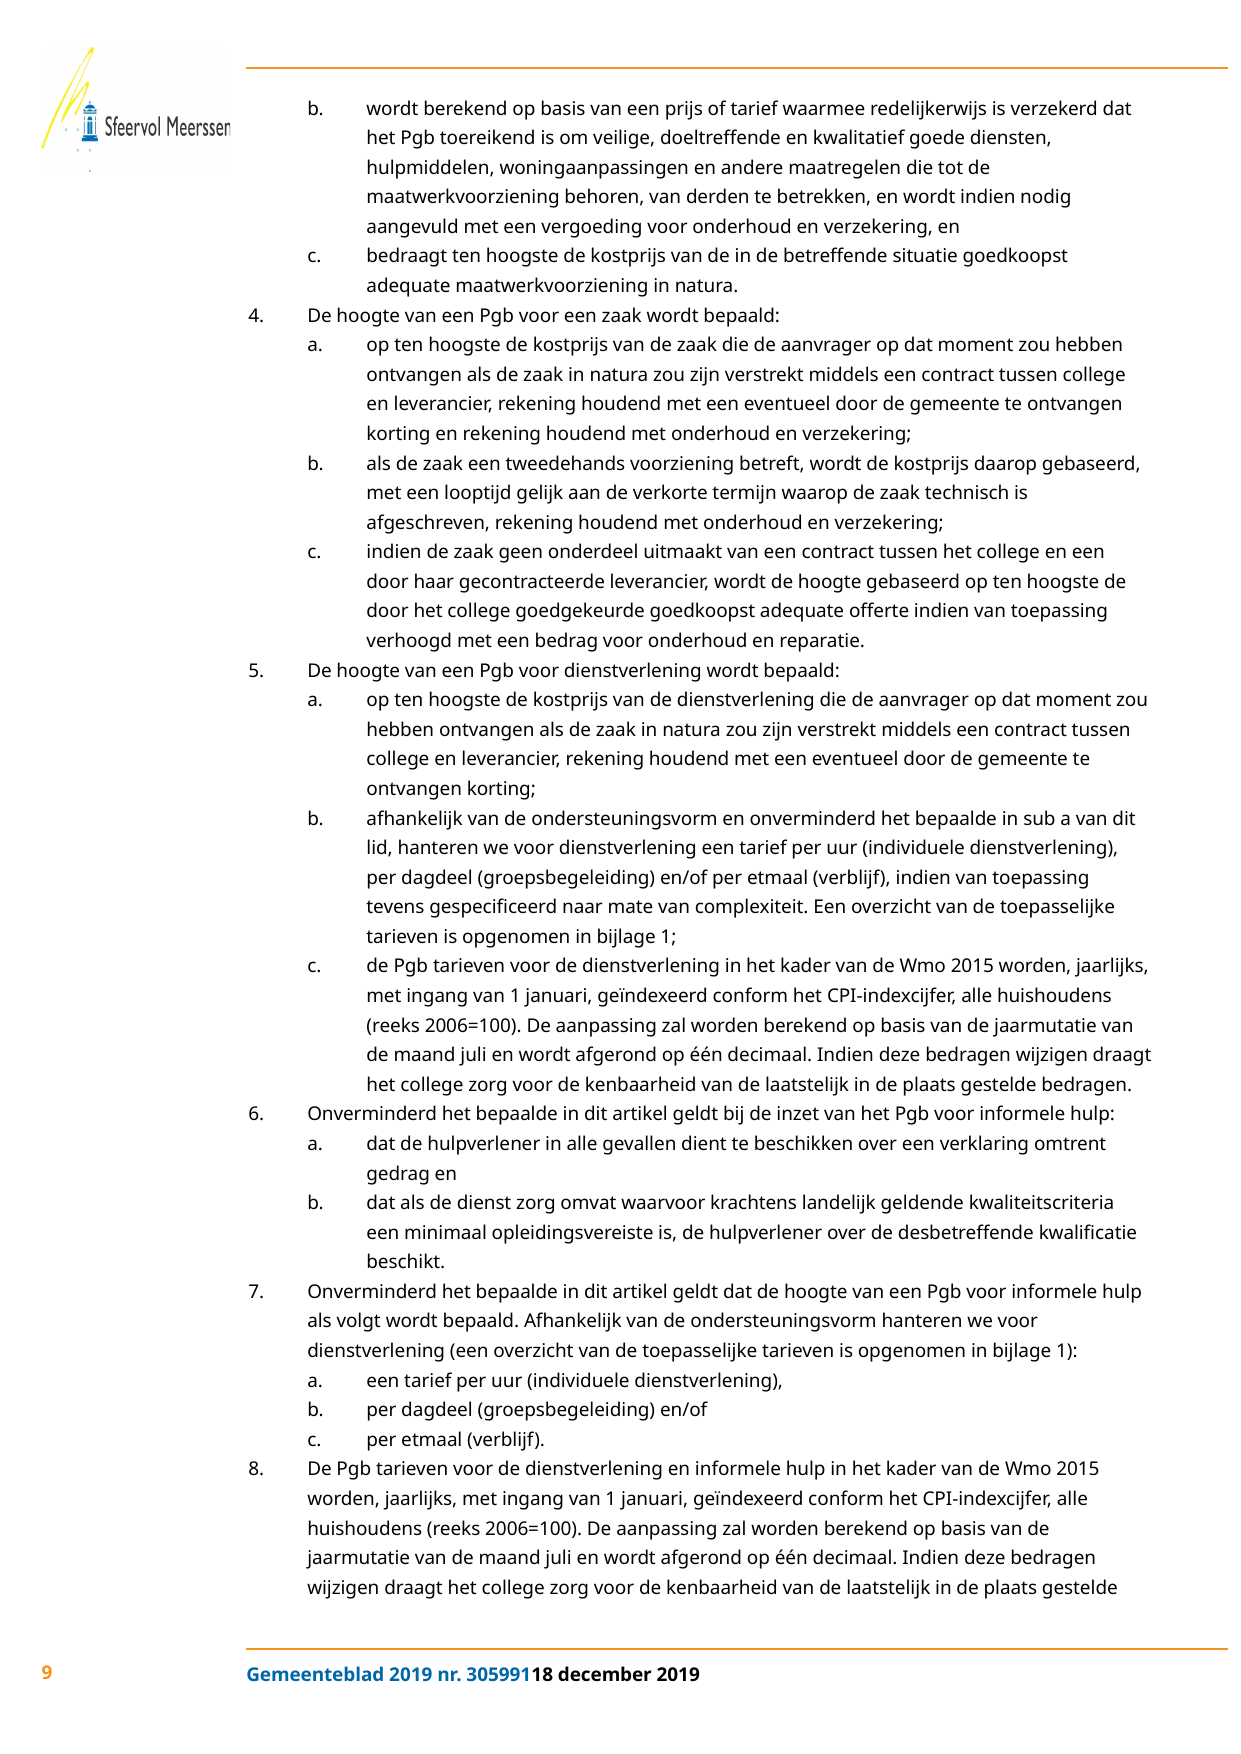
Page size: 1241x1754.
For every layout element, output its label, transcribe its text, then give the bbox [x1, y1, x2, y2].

list De hoogte van een Pgb voor dienstverlening wordt bepaald: [248, 657, 1152, 683]
list Onverminderd het bepaalde in dit artikel geldt dat de hoogte van een Pgb voor informele hulp als volgt wordt bepaald. Afhankelijk van de ondersteuningsvorm hanteren we voor dienstverlening (een overzicht van de toepasselijke tarieven is opgenomen in bijlage 1): [248, 1278, 1152, 1363]
list dat de hulpverlener in alle gevallen dient te beschikken over een verklaring omtrent gedrag en [307, 1130, 1152, 1186]
list Onverminderd het bepaalde in dit artikel geldt bij de inzet van het Pgb voor informele hulp: [248, 1101, 1152, 1126]
list op ten hoogste de kostprijs van de zaak die de aanvrager op dat moment zou hebben ontvangen als de zaak in natura zou zijn verstrekt middels een contract tussen college en leverancier, rekening houdend met een eventueel door de gemeente te ontvangen korting en rekening houdend met onderhoud en verzekering; [307, 331, 1152, 446]
list De Pgb tarieven voor de dienstverlening en informele hulp in het kader van de Wmo 2015 worden, jaarlijks, met ingang van 1 januari, geïndexeerd conform het CPI-indexcijfer, alle huishoudens (reeks 2006=100). De aanpassing zal worden berekend op basis van de jaarmutatie van de maand juli en wordt afgerond op één decimaal. Indien deze bedragen wijzigen draagt het college zorg voor de kenbaarheid van de laatstelijk in de plaats gestelde [248, 1456, 1152, 1600]
list bedraagt ten hoogste de kostprijs van de in de betreffende situatie goedkoopst adequate maatwerkvoorziening in natura. [307, 243, 1152, 298]
list dat als de dienst zorg omvat waarvoor krachtens landelijk geldende kwaliteitscriteria een minimaal opleidingsvereiste is, de hulpverlener over de desbetreffende kwalificatie beschikt. [307, 1189, 1152, 1274]
list indien de zaak geen onderdeel uitmaakt van een contract tussen het college en een door haar gecontracteerde leverancier, wordt de hoogte gebaseerd op ten hoogste de door het college goedgekeurde goedkoopst adequate offerte indien van toepassing verhoogd met een bedrag voor onderhoud en reparatie. [307, 538, 1152, 653]
list wordt berekend op basis van een prijs of tarief waarmee redelijkerwijs is verzekerd dat het Pgb toereikend is om veilige, doeltreffende en kwalitatief goede diensten, hulpmiddelen, woningaanpassingen en andere maatregelen die tot de maatwerkvoorziening behoren, van derden te betrekken, en wordt indien nodig aangevuld met een vergoeding voor onderhoud en verzekering, en [307, 95, 1152, 239]
picture [41, 47, 231, 172]
list afhankelijk van de ondersteuningsvorm en onverminderd het bepaalde in sub a van dit lid, hanteren we voor dienstverlening een tarief per uur (individuele dienstverlening), per dagdeel (groepsbegeleiding) en/of per etmaal (verblijf), indien van toepassing tevens gespecificeerd naar mate van complexiteit. Een overzicht van de toepasselijke tarieven is opgenomen in bijlage 1; [307, 805, 1152, 949]
list de Pgb tarieven voor de dienstverlening in het kader van de Wmo 2015 worden, jaarlijks, met ingang van 1 januari, geïndexeerd conform het CPI-indexcijfer, alle huishoudens (reeks 2006=100). De aanpassing zal worden berekend op basis van de jaarmutatie van de maand juli en wordt afgerond op één decimaal. Indien deze bedragen wijzigen draagt het college zorg voor de kenbaarheid van de laatstelijk in de plaats gestelde bedragen. [307, 953, 1152, 1097]
list als de zaak een tweedehands voorziening betreft, wordt de kostprijs daarop gebaseerd, met een looptijd gelijk aan de verkorte termijn waarop de zaak technisch is afgeschreven, rekening houdend met onderhoud en verzekering; [307, 450, 1152, 535]
list De hoogte van een Pgb voor een zaak wordt bepaald: [248, 302, 1152, 328]
list per etmaal (verblijf). [307, 1426, 1152, 1452]
list op ten hoogste de kostprijs van de dienstverlening die de aanvrager op dat moment zou hebben ontvangen als de zaak in natura zou zijn verstrekt middels een contract tussen college en leverancier, rekening houdend met een eventueel door de gemeente te ontvangen korting; [307, 686, 1152, 801]
list een tarief per uur (individuele dienstverlening), [307, 1367, 1152, 1393]
list per dagdeel (groepsbegeleiding) en/of [307, 1396, 1152, 1422]
